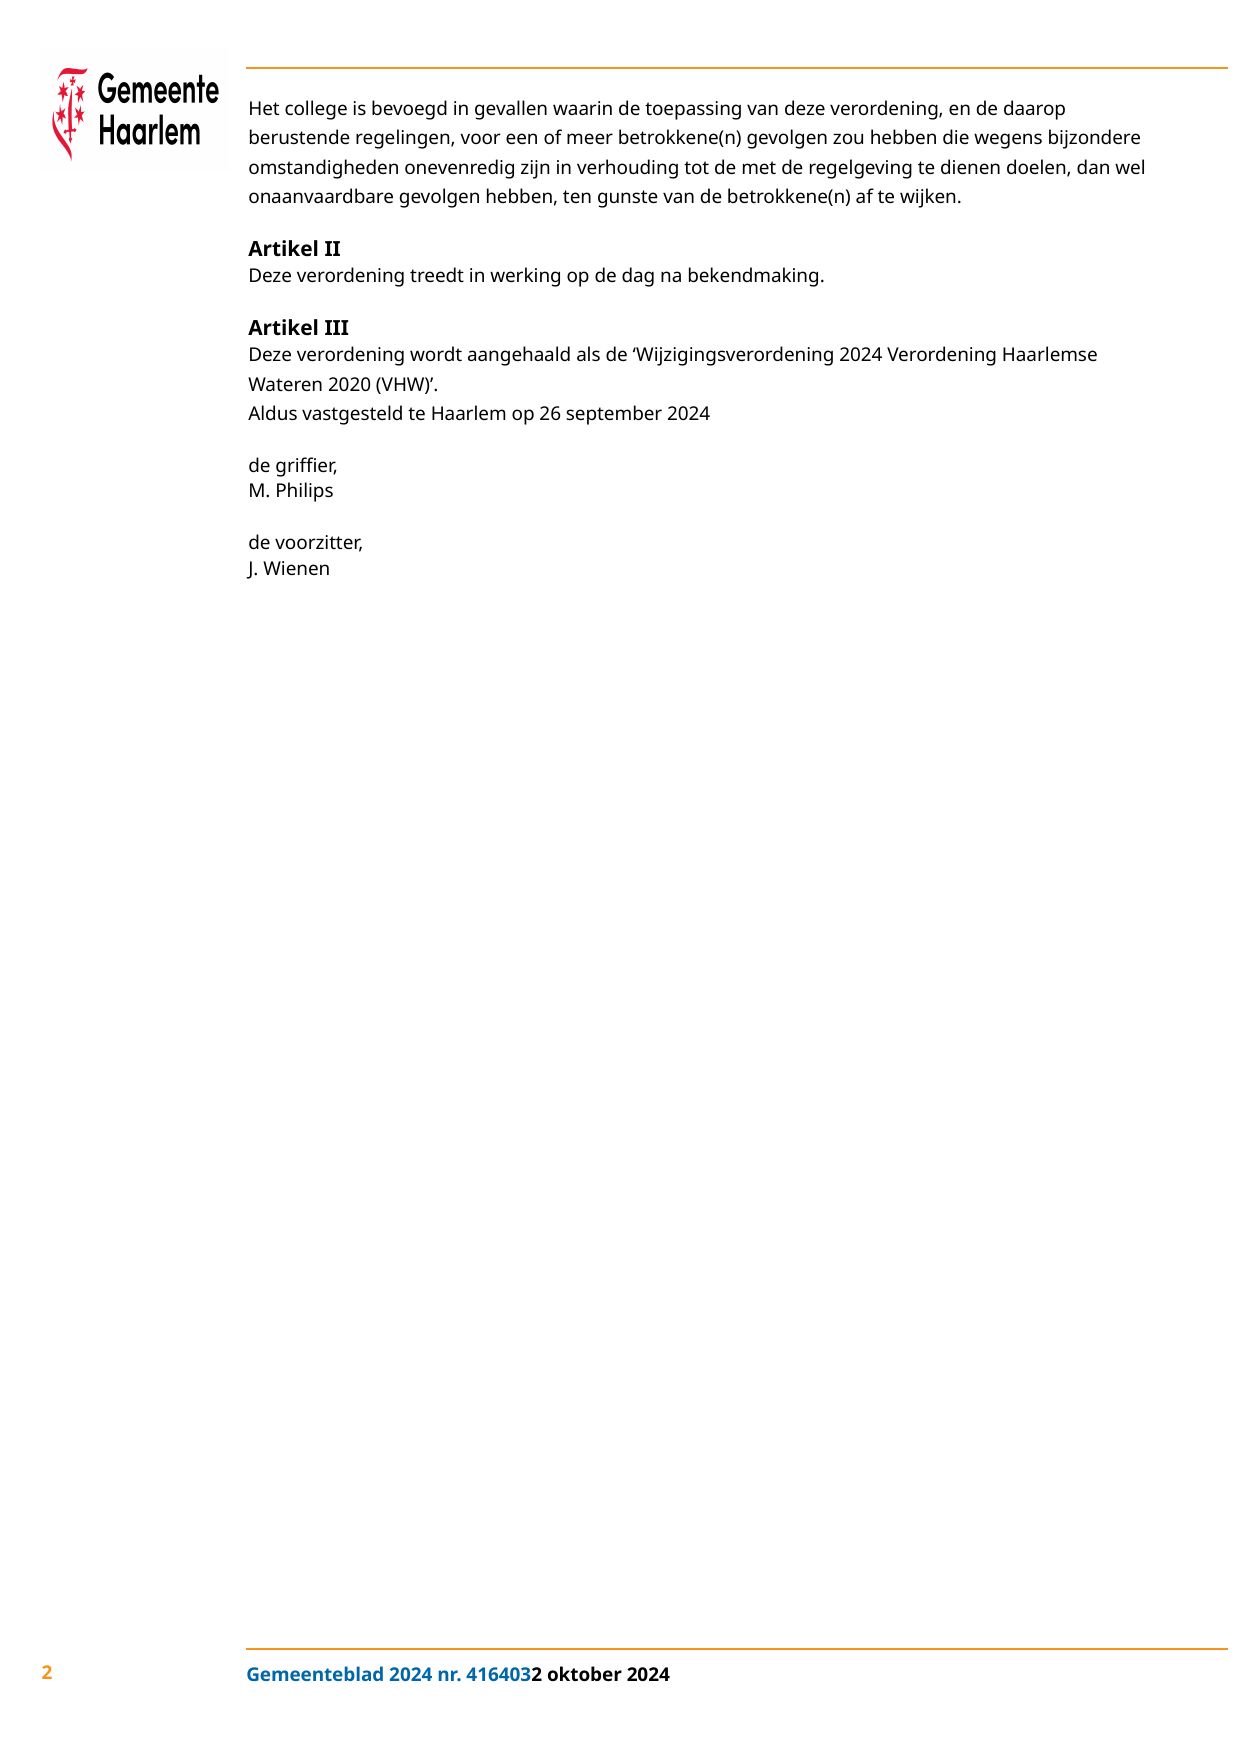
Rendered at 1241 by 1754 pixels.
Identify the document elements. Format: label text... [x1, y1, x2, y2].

text J. Wienen [248, 555, 1152, 581]
picture [41, 47, 231, 172]
text de voorzitter, [248, 529, 1152, 555]
text Artikel II [248, 234, 1152, 262]
text Deze verordening wordt aangehaald als de ‘Wijzigingsverordening 2024 Verordening Haarlemse Wateren 2020 (VHW)’. [248, 341, 1152, 397]
text Deze verordening treedt in werking op de dag na bekendmaking. [248, 262, 1152, 288]
text M. Philips [248, 478, 1152, 503]
text Aldus vastgesteld te Haarlem op 26 september 2024 [248, 400, 1152, 426]
text de griffier, [248, 452, 1152, 478]
text Het college is bevoegd in gevallen waarin de toepassing van deze verordening, en de daarop berustende regelingen, voor een of meer betrokkene(n) gevolgen zou hebben die wegens bijzondere omstandigheden onevenredig zijn in verhouding tot de met de regelgeving te dienen doelen, dan wel onaanvaardbare gevolgen hebben, ten gunste van de betrokkene(n) af te wijken. [248, 95, 1152, 209]
text Artikel III [248, 313, 1152, 341]
